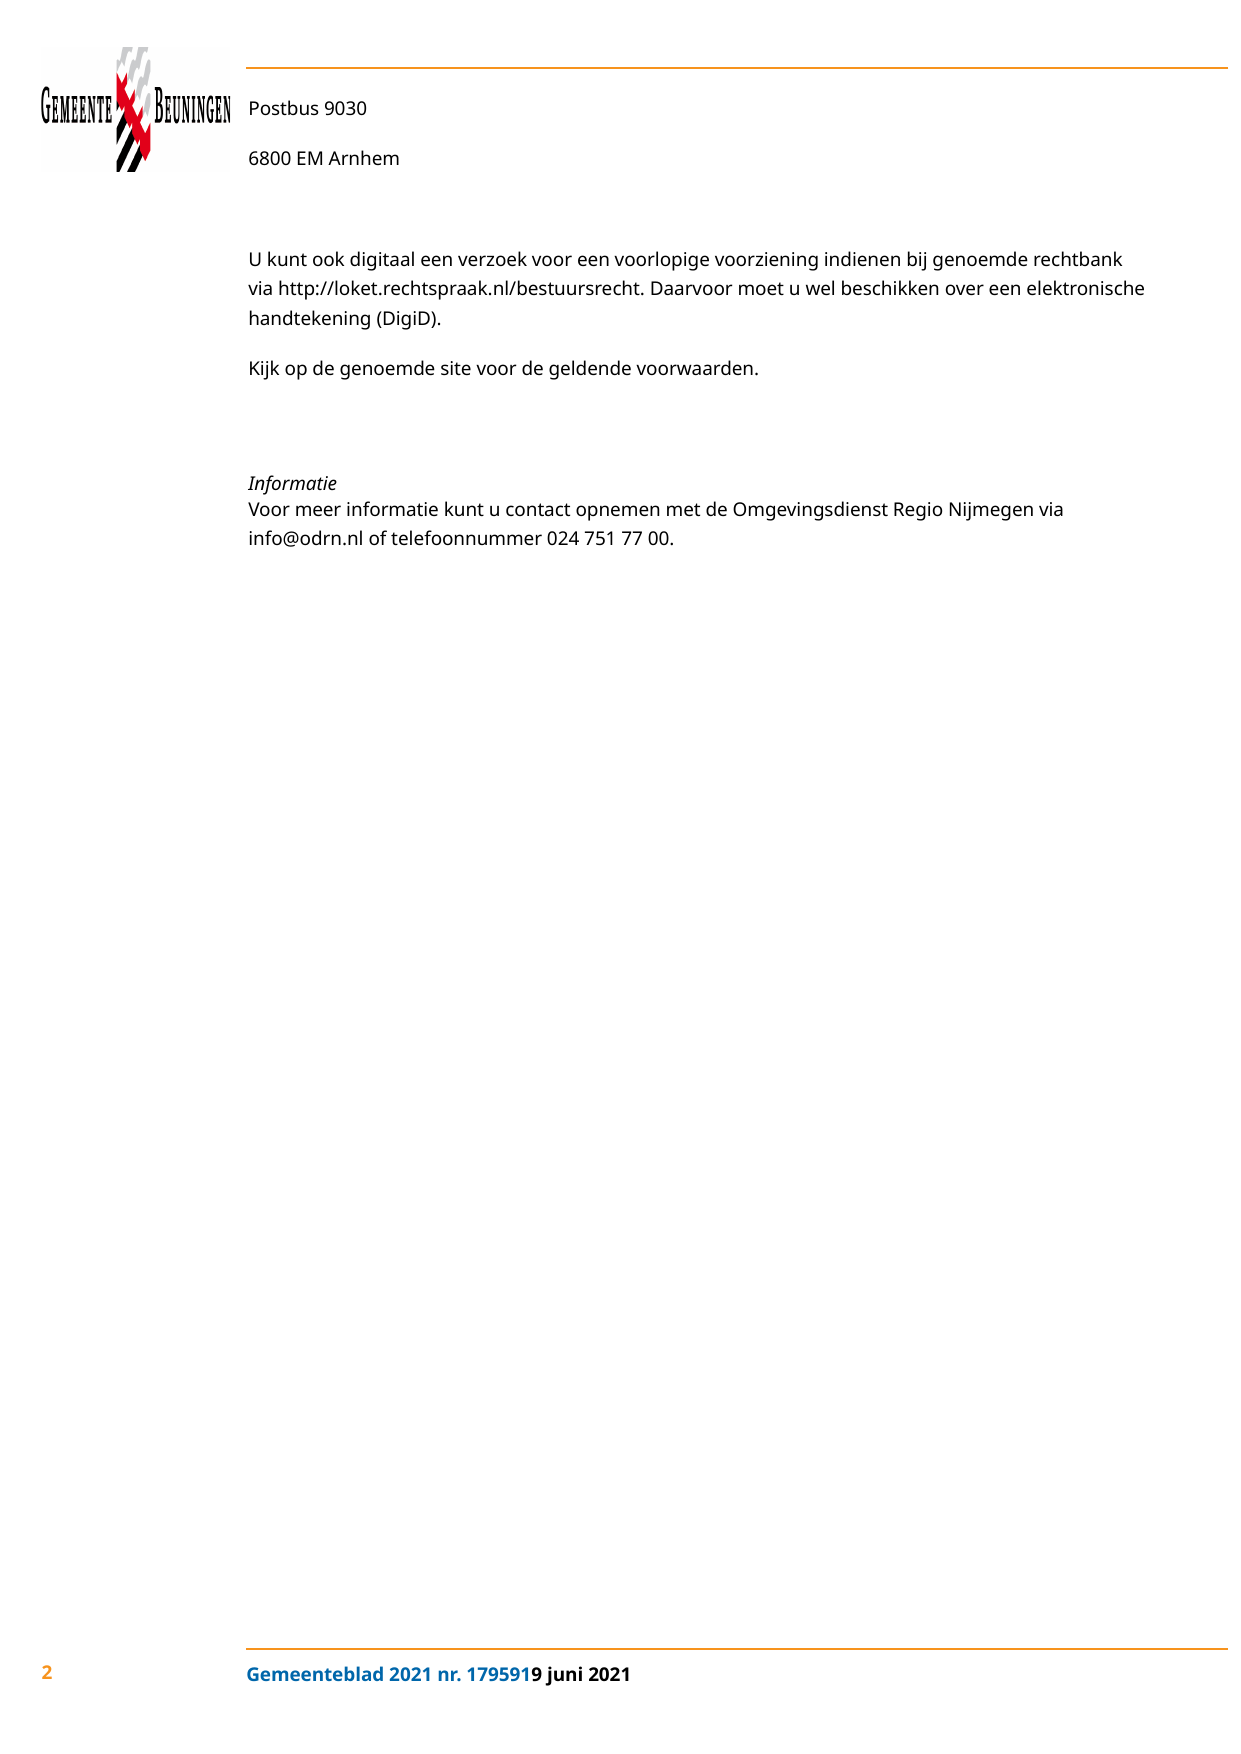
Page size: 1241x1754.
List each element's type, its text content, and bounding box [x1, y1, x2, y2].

text Postbus 9030 [248, 95, 1152, 121]
picture [41, 47, 231, 172]
text U kunt ook digitaal een verzoek voor een voorlopige voorziening indienen bij genoemde rechtbank via http://loket.rechtspraak.nl/bestuursrecht. Daarvoor moet u wel beschikken over een elektronische handtekening (DigiD). [248, 246, 1152, 331]
text Kijk op de genoemde site voor de geldende voorwaarden. [248, 356, 1152, 381]
text Voor meer informatie kunt u contact opnemen met de Omgevingsdienst Regio Nijmegen via info@odrn.nl of telefoonnummer 024 751 77 00. [248, 496, 1152, 551]
text Informatie [248, 470, 1152, 496]
text 6800 EM Arnhem [248, 145, 1152, 171]
